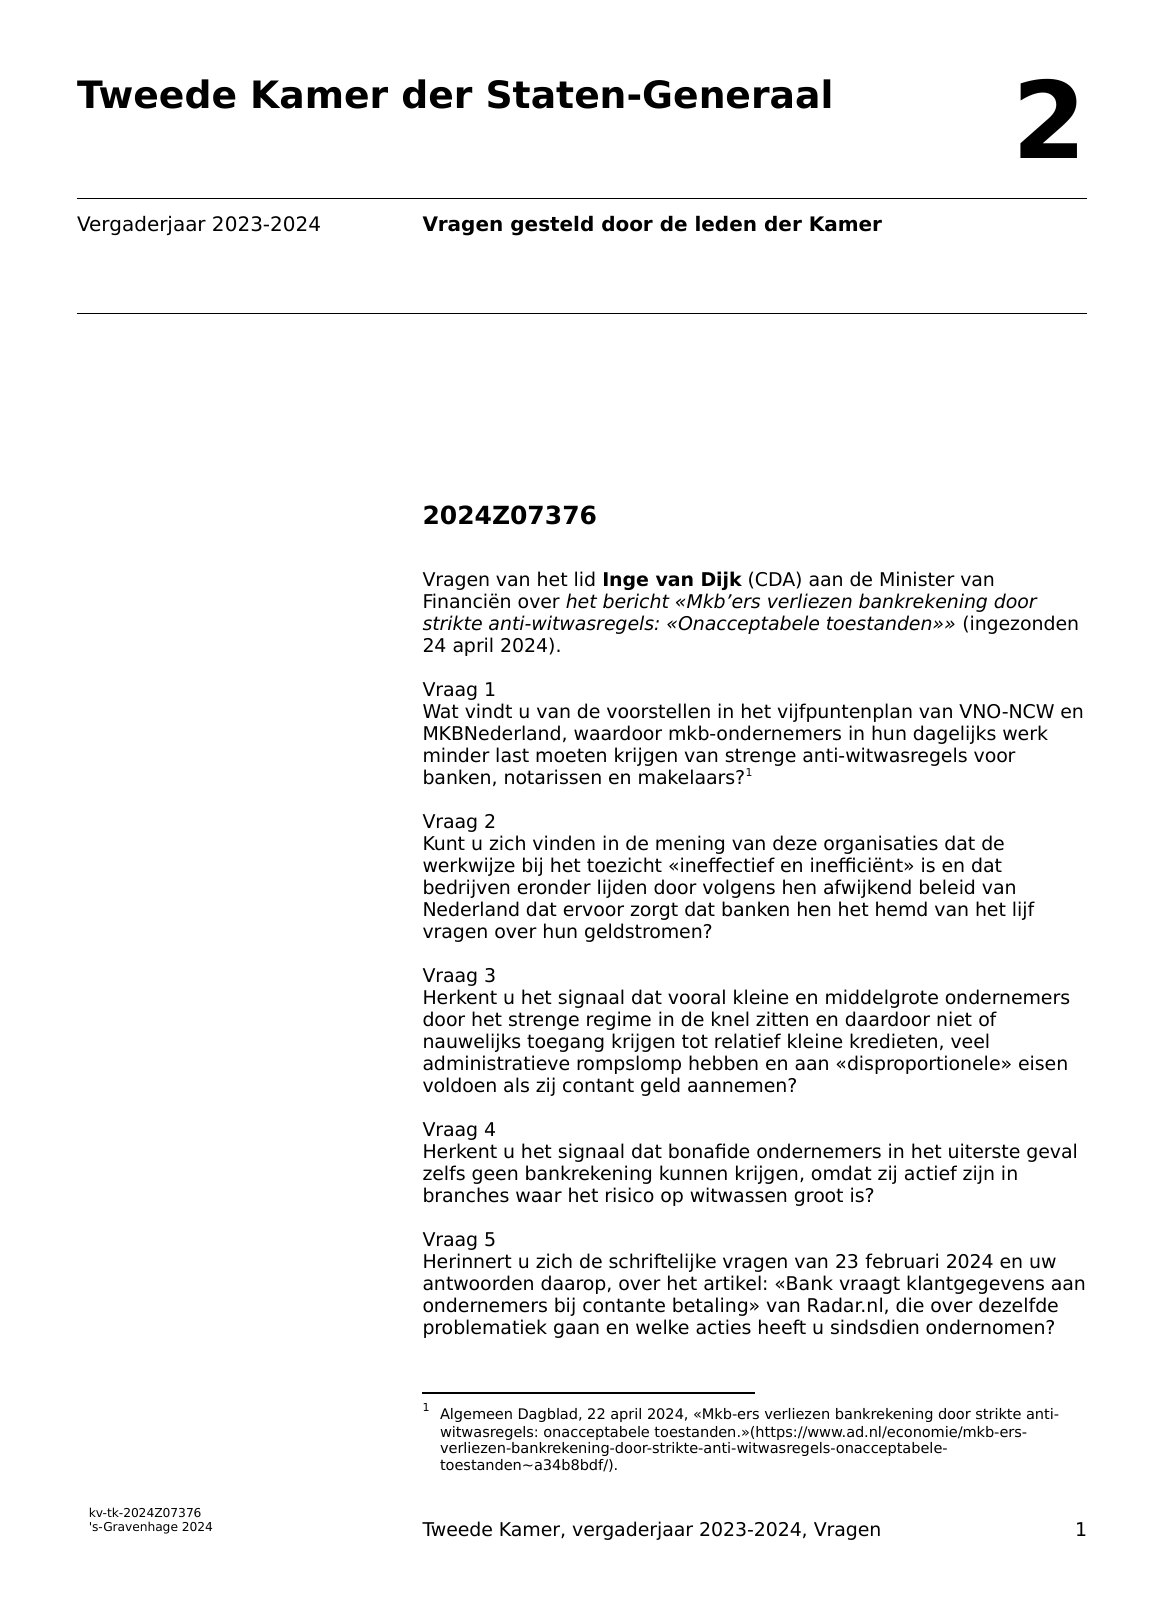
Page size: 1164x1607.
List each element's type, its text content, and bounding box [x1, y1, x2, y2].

text Vragen van het lid Inge van Dijk (CDA) aan de Minister van Financiën over het bericht «Mkb’ers verliezen bankrekening door strikte anti-witwasregels: «Onacceptabele toestanden»» (ingezonden 24 april 2024). [422, 569, 1087, 657]
table_header 2 [886, 59, 1087, 198]
text Algemeen Dagblad, 22 april 2024, «Mkb-ers verliezen bankrekening door strikte anti-witwasregels: onacceptabele toestanden.»(https://www.ad.nl/economie/mkb-ers-verliezen-bankrekening-door-strikte-anti-witwasregels-onacceptabele-toestanden~a34b8bdf/). [422, 1402, 1087, 1474]
table_header Tweede Kamer der Staten-Generaal [77, 59, 886, 198]
text kv-tk-2024Z07376 [88, 1506, 323, 1520]
text Vraag 4 [422, 1119, 1087, 1141]
text 's-Gravenhage 2024 [88, 1520, 323, 1534]
text Wat vindt u van de voorstellen in het vijfpuntenplan van VNO-NCW en MKBNederland, waardoor mkb-ondernemers in hun dagelijks werk minder last moeten krijgen van strenge anti-witwasregels voor banken, notarissen en makelaars? [422, 701, 1087, 789]
text Herkent u het signaal dat vooral kleine en middelgrote ondernemers door het strenge regime in de knel zitten en daardoor niet of nauwelijks toegang krijgen tot relatief kleine kredieten, veel administratieve rompslomp hebben en aan «disproportionele» eisen voldoen als zij contant geld aannemen? [422, 987, 1087, 1097]
text Vraag 3 [422, 965, 1087, 987]
text 2024Z07376 [422, 501, 1087, 531]
table_cell Vragen gesteld door de leden der Kamer [422, 199, 1087, 313]
table_cell Vergaderjaar 2023-2024 [77, 199, 422, 313]
text Herkent u het signaal dat bonafide ondernemers in het uiterste geval zelfs geen bankrekening kunnen krijgen, omdat zij actief zijn in branches waar het risico op witwassen groot is? [422, 1141, 1087, 1207]
text Vraag 5 [422, 1229, 1087, 1251]
text Kunt u zich vinden in de mening van deze organisaties dat de werkwijze bij het toezicht «ineffectief en inefficiënt» is en dat bedrijven eronder lijden door volgens hen afwijkend beleid van Nederland dat ervoor zorgt dat banken hen het hemd van het lijf vragen over hun geldstromen? [422, 833, 1087, 943]
text Vraag 1 [422, 679, 1087, 701]
text Vraag 2 [422, 811, 1087, 833]
text Herinnert u zich de schriftelijke vragen van 23 februari 2024 en uw antwoorden daarop, over het artikel: «Bank vraagt klantgegevens aan ondernemers bij contante betaling» van Radar.nl, die over dezelfde problematiek gaan en welke acties heeft u sindsdien ondernomen? [422, 1251, 1087, 1339]
